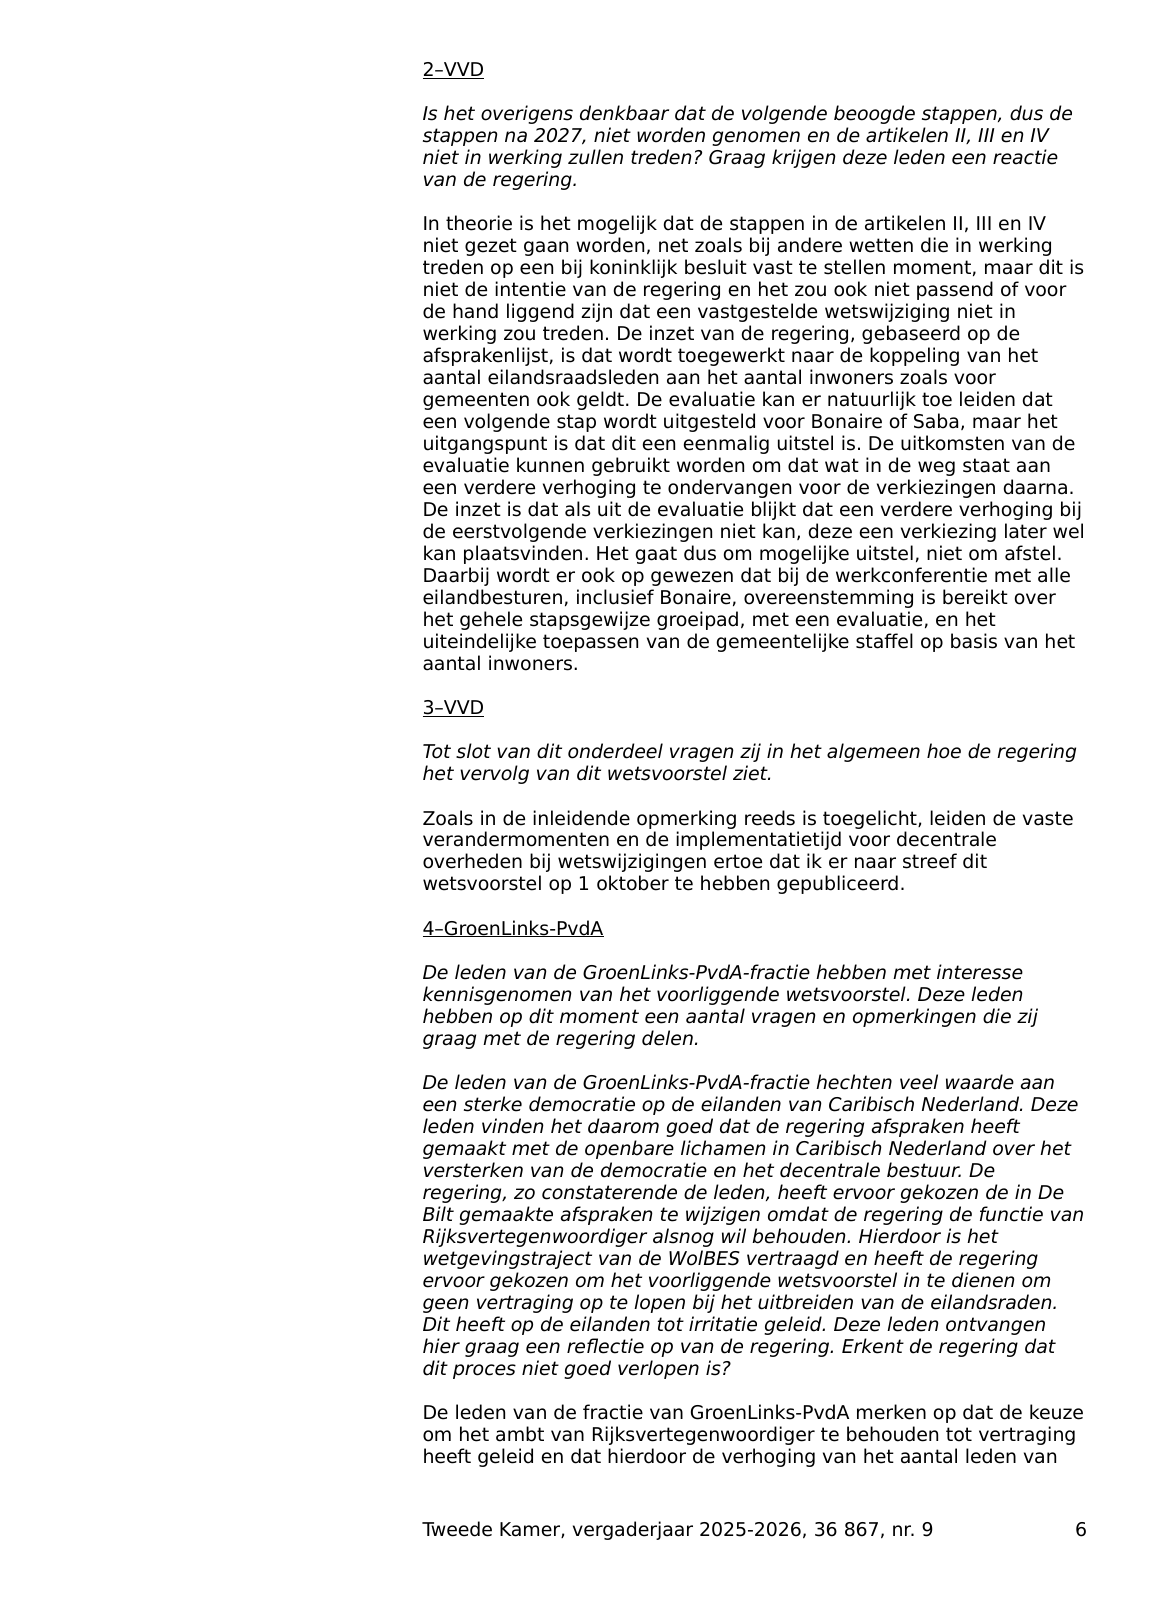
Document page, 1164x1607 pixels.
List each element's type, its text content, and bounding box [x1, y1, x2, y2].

text De leden van de GroenLinks-PvdA-fractie hechten veel waarde aan een sterke democratie op de eilanden van Caribisch Nederland. Deze leden vinden het daarom goed dat de regering afspraken heeft gemaakt met de openbare lichamen in Caribisch Nederland over het versterken van de democratie en het decentrale bestuur. De regering, zo constaterende de leden, heeft ervoor gekozen de in De Bilt gemaakte afspraken te wijzigen omdat de regering de functie van Rijksvertegenwoordiger alsnog wil behouden. Hierdoor is het wetgevingstraject van de WolBES vertraagd en heeft de regering ervoor gekozen om het voorliggende wetsvoorstel in te dienen om geen vertraging op te lopen bij het uitbreiden van de eilandsraden. Dit heeft op de eilanden tot irritatie geleid. Deze leden ontvangen hier graag een reflectie op van de regering. Erkent de regering dat dit proces niet goed verlopen is? [422, 1072, 1087, 1379]
text De leden van de fractie van GroenLinks-PvdA merken op dat de keuze om het ambt van Rijksvertegenwoordiger te behouden tot vertraging heeft geleid en dat hierdoor de verhoging van het aantal leden van [422, 1402, 1087, 1468]
text In theorie is het mogelijk dat de stappen in de artikelen II, III en IV niet gezet gaan worden, net zoals bij andere wetten die in werking treden op een bij koninklijk besluit vast te stellen moment, maar dit is niet de intentie van de regering en het zou ook niet passend of voor de hand liggend zijn dat een vastgestelde wetswijziging niet in werking zou treden. De inzet van de regering, gebaseerd op de afsprakenlijst, is dat wordt toegewerkt naar de koppeling van het aantal eilandsraadsleden aan het aantal inwoners zoals voor gemeenten ook geldt. De evaluatie kan er natuurlijk toe leiden dat een volgende stap wordt uitgesteld voor Bonaire of Saba, maar het uitgangspunt is dat dit een eenmalig uitstel is. De uitkomsten van de evaluatie kunnen gebruikt worden om dat wat in de weg staat aan een verdere verhoging te ondervangen voor de verkiezingen daarna. De inzet is dat als uit de evaluatie blijkt dat een verdere verhoging bij de eerstvolgende verkiezingen niet kan, deze een verkiezing later wel kan plaatsvinden. Het gaat dus om mogelijke uitstel, niet om afstel. Daarbij wordt er ook op gewezen dat bij de werkconferentie met alle eilandbesturen, inclusief Bonaire, overeenstemming is bereikt over het gehele stapsgewijze groeipad, met een evaluatie, en het uiteindelijke toepassen van de gemeentelijke staffel op basis van het aantal inwoners. [422, 213, 1087, 675]
text Zoals in de inleidende opmerking reeds is toegelicht, leiden de vaste verandermomenten en de implementatietijd voor decentrale overheden bij wetswijzigingen ertoe dat ik er naar streef dit wetsvoorstel op 1 oktober te hebben gepubliceerd. [422, 807, 1087, 895]
subtitle 2–VVD [422, 59, 1087, 81]
text Tot slot van dit onderdeel vragen zij in het algemeen hoe de regering het vervolg van dit wetsvoorstel ziet. [422, 741, 1087, 785]
text De leden van de GroenLinks-PvdA-fractie hebben met interesse kennisgenomen van het voorliggende wetsvoorstel. Deze leden hebben op dit moment een aantal vragen en opmerkingen die zij graag met de regering delen. [422, 962, 1087, 1049]
subtitle 4–GroenLinks-PvdA [422, 917, 1087, 939]
subtitle 3–VVD [422, 697, 1087, 719]
text Is het overigens denkbaar dat de volgende beoogde stappen, dus de stappen na 2027, niet worden genomen en de artikelen II, III en IV niet in werking zullen treden? Graag krijgen deze leden een reactie van de regering. [422, 103, 1087, 191]
